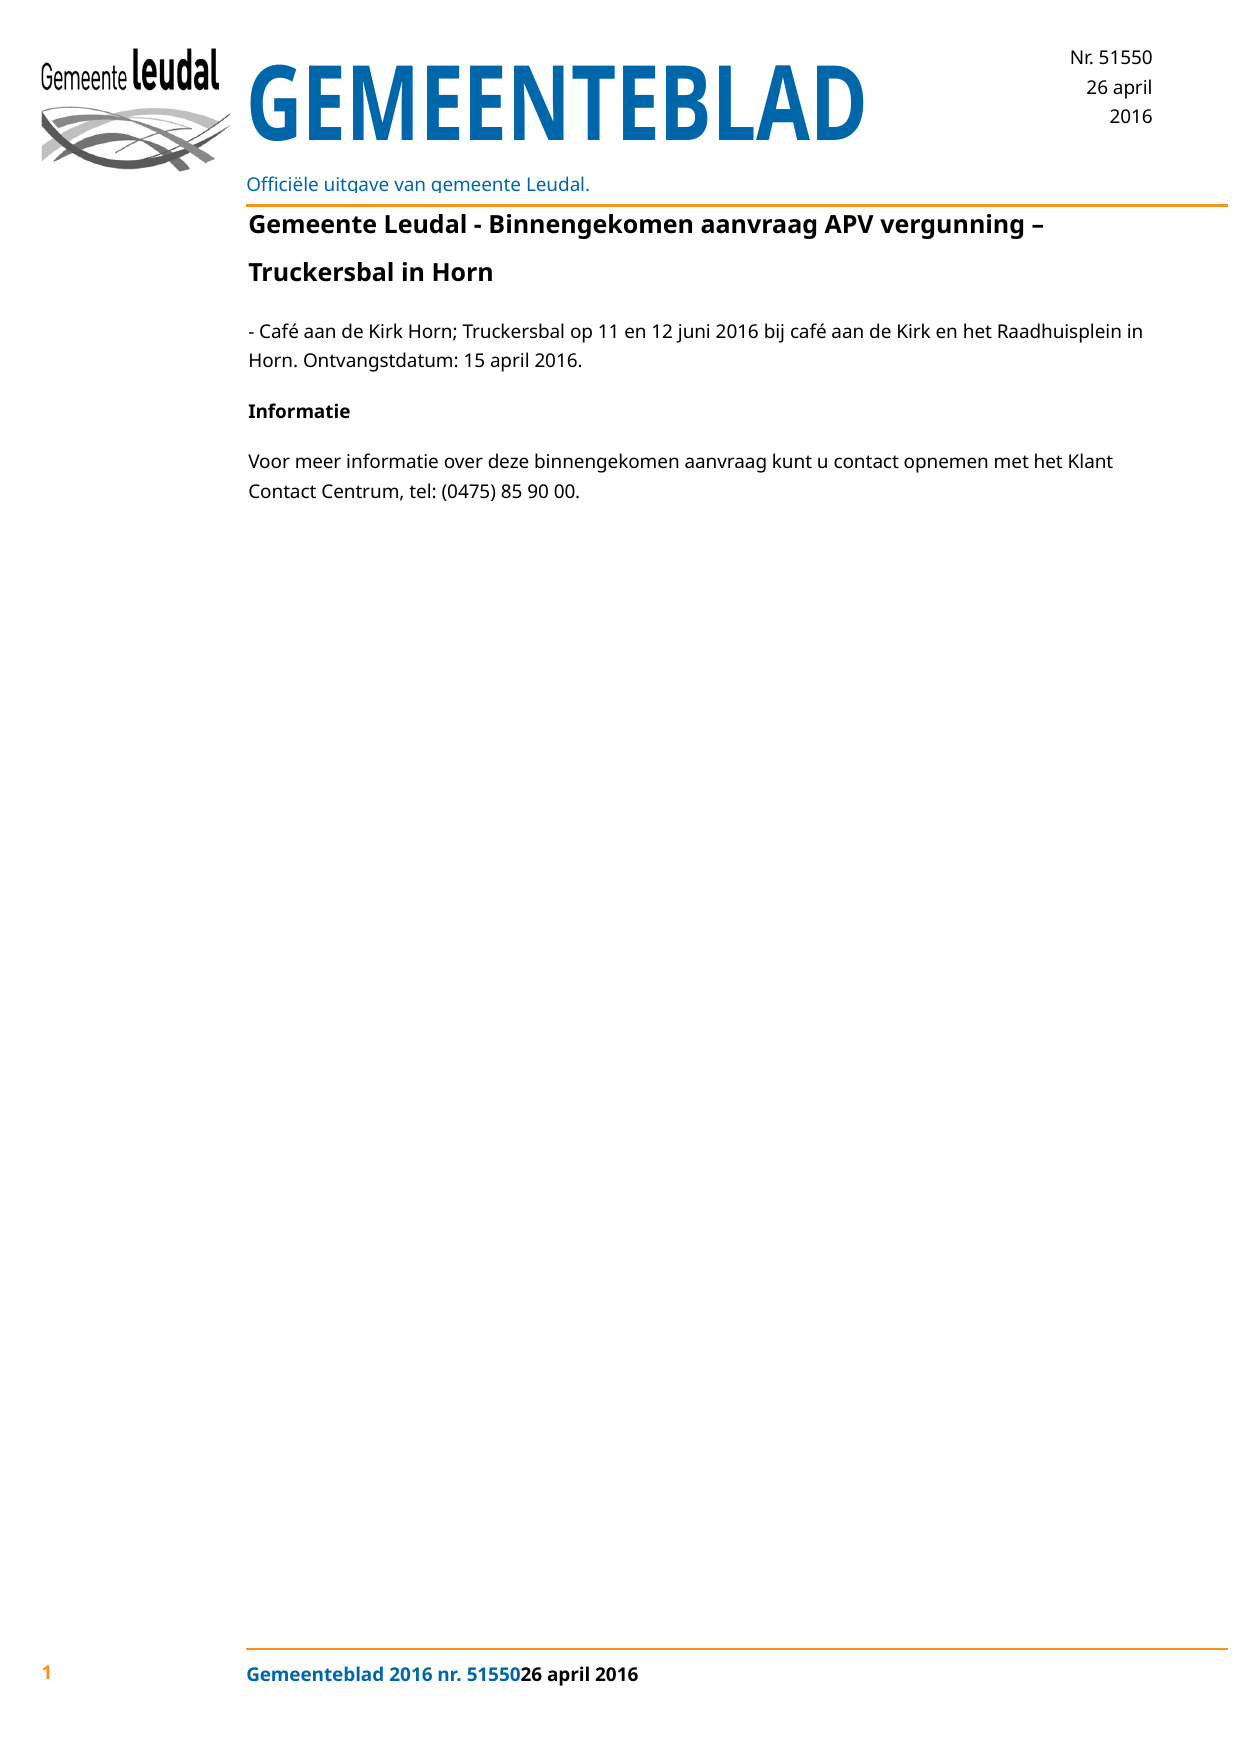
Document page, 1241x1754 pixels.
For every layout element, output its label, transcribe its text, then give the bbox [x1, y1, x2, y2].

picture [41, 47, 231, 172]
text Informatie [248, 398, 1152, 424]
text Gemeente Leudal - Binnengekomen aanvraag APV vergunning – Truckersbal in Horn [248, 207, 1152, 288]
text Voor meer informatie over deze binnengekomen aanvraag kunt u contact opnemen met het Klant Contact Centrum, tel: (0475) 85 90 00. [248, 448, 1152, 504]
text - Café aan de Kirk Horn; Truckersbal op 11 en 12 juni 2016 bij café aan de Kirk en het Raadhuisplein in Horn. Ontvangstdatum: 15 april 2016. [248, 318, 1152, 373]
